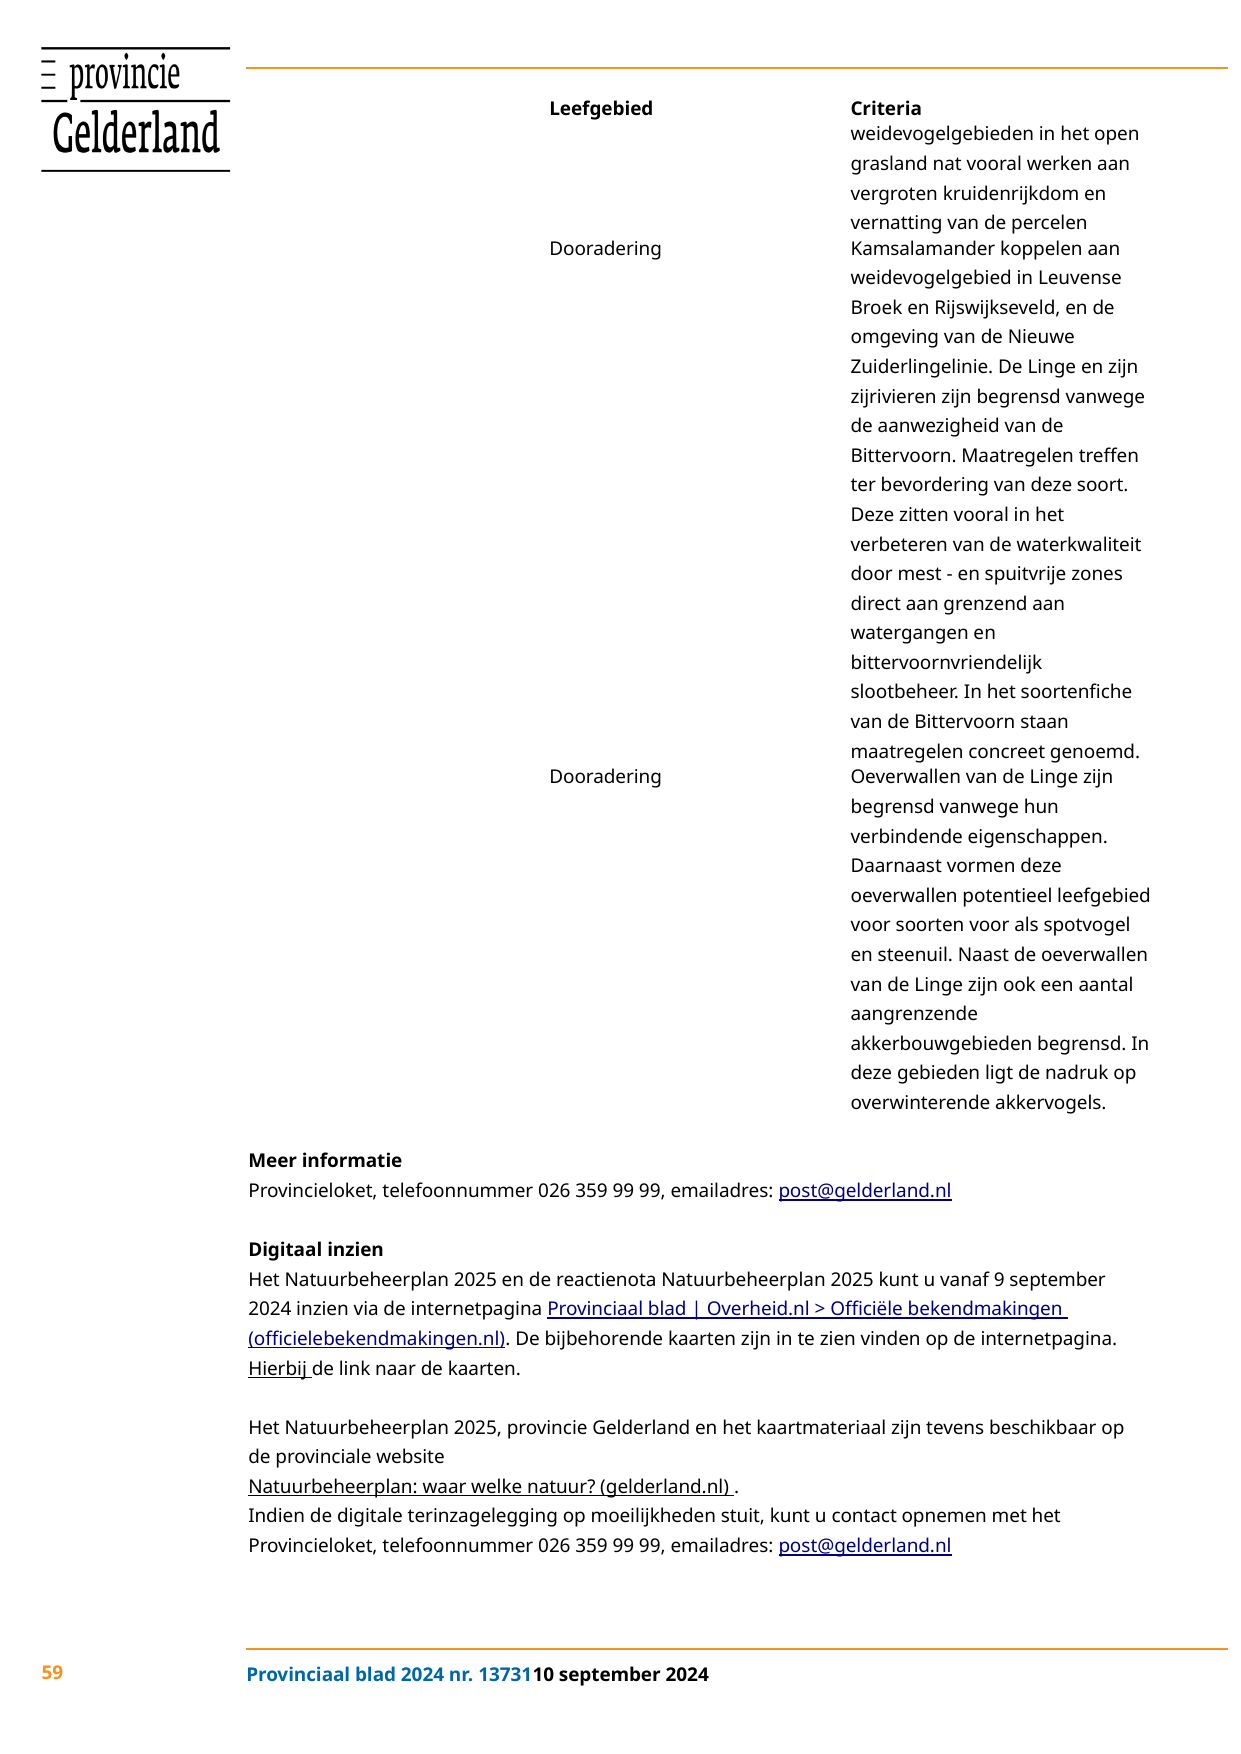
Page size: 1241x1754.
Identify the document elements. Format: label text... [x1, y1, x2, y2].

text Provincieloket, telefoonnummer 026 359 99 99, emailadres: post@gelderland.nl [248, 1177, 1152, 1203]
text Natuurbeheerplan: waar welke natuur? (gelderland.nl) . [248, 1473, 1152, 1499]
text Digitaal inzien [248, 1236, 1152, 1262]
table_cell Kamsalamander koppelen aan weidevogelgebied in Leuvense Broek en Rijswijkseveld, en de omgeving van de Nieuwe Zuiderlingelinie. De Linge en zijn zijrivieren zijn begrensd vanwege de aanwezigheid van de Bittervoorn. Maatregelen treffen ter bevordering van deze soort. Deze zitten vooral in het verbeteren van de waterkwaliteit door mest - en spuitvrije zones direct aan grenzend aan watergangen en bittervoornvriendelijk slootbeheer. In het soortenfiche van de Bittervoorn staan maatregelen concreet genoemd. [850, 235, 1152, 764]
text Indien de digitale terinzagelegging op moeilijkheden stuit, kunt u contact opnemen met het Provincieloket, telefoonnummer 026 359 99 99, emailadres: post@gelderland.nl [248, 1503, 1152, 1558]
table_cell Dooradering [549, 235, 850, 764]
table_header Criteria [850, 95, 1152, 121]
table_cell weidevogelgebieden in het open grasland nat vooral werken aan vergroten kruidenrijkdom en vernatting van de percelen [850, 121, 1152, 235]
picture [41, 47, 231, 172]
table_header Leefgebied [549, 95, 850, 121]
text Het Natuurbeheerplan 2025, provincie Gelderland en het kaartmateriaal zijn tevens beschikbaar op de provinciale website [248, 1414, 1152, 1469]
table_cell Oeverwallen van de Linge zijn begrensd vanwege hun verbindende eigenschappen. Daarnaast vormen deze oeverwallen potentieel leefgebied voor soorten voor als spotvogel en steenuil. Naast de oeverwallen van de Linge zijn ook een aantal aangrenzende akkerbouwgebieden begrensd. In deze gebieden ligt de nadruk op overwinterende akkervogels. [850, 764, 1152, 1115]
text Meer informatie [248, 1148, 1152, 1173]
table_cell [248, 121, 549, 1115]
table_cell Dooradering [549, 764, 850, 1115]
table_header [248, 95, 549, 121]
table_cell [549, 121, 850, 235]
text Hierbij de link naar de kaarten. [248, 1355, 1152, 1380]
text Het Natuurbeheerplan 2025 en de reactienota Natuurbeheerplan 2025 kunt u vanaf 9 september 2024 inzien via de internetpagina Provinciaal blad | Overheid.nl > Officiële bekendmakingen (officielebekendmakingen.nl). De bijbehorende kaarten zijn in te zien vinden op de internetpagina. [248, 1266, 1152, 1351]
